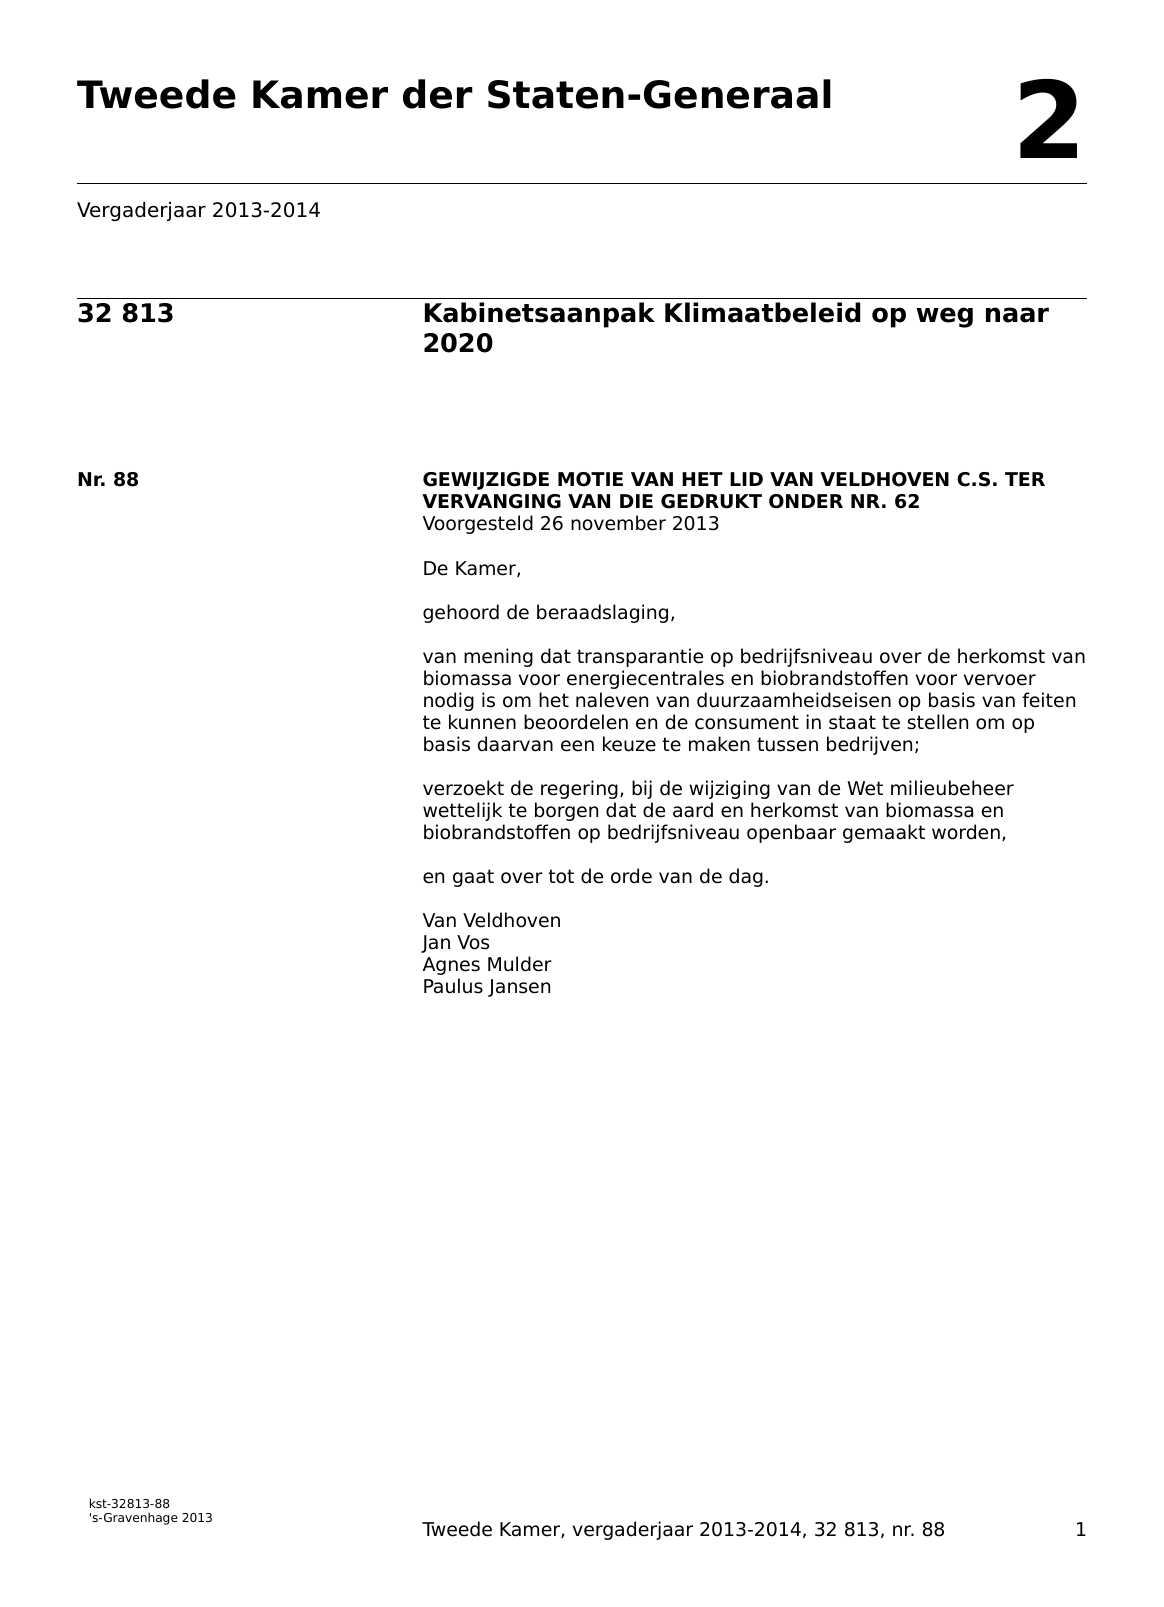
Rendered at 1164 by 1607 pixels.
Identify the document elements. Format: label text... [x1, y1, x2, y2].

text Paulus Jansen [422, 976, 1087, 998]
text Agnes Mulder [422, 954, 1087, 976]
text gehoord de beraadslaging, [422, 602, 1087, 624]
text Van Veldhoven [422, 910, 1087, 932]
text Jan Vos [422, 932, 1087, 954]
text Voorgesteld 26 november 2013 [422, 513, 1087, 535]
table_cell Vergaderjaar 2013-2014 [77, 184, 1087, 298]
subtitle Nr. 88 GEWIJZIGDE MOTIE VAN HET LID VAN VELDHOVEN C.S. TER VERVANGING VAN DIE GEDRUKT ONDER NR. 62 [77, 469, 1087, 513]
table_header 2 [886, 59, 1087, 183]
text De Kamer, [422, 557, 1087, 579]
table_header Tweede Kamer der Staten-Generaal [77, 59, 886, 183]
text van mening dat transparantie op bedrijfsniveau over de herkomst van biomassa voor energiecentrales en biobrandstoffen voor vervoer nodig is om het naleven van duurzaamheidseisen op basis van feiten te kunnen beoordelen en de consument in staat te stellen om op basis daarvan een keuze te maken tussen bedrijven; [422, 646, 1087, 756]
subtitle 32 813 Kabinetsaanpak Klimaatbeleid op weg naar 2020 [77, 299, 1087, 358]
text 's-Gravenhage 2013 [88, 1511, 323, 1525]
text kst-32813-88 [88, 1497, 323, 1511]
text verzoekt de regering, bij de wijziging van de Wet milieubeheer wettelijk te borgen dat de aard en herkomst van biomassa en biobrandstoffen op bedrijfsniveau openbaar gemaakt worden, [422, 778, 1087, 844]
text en gaat over tot de orde van de dag. [422, 866, 1087, 888]
